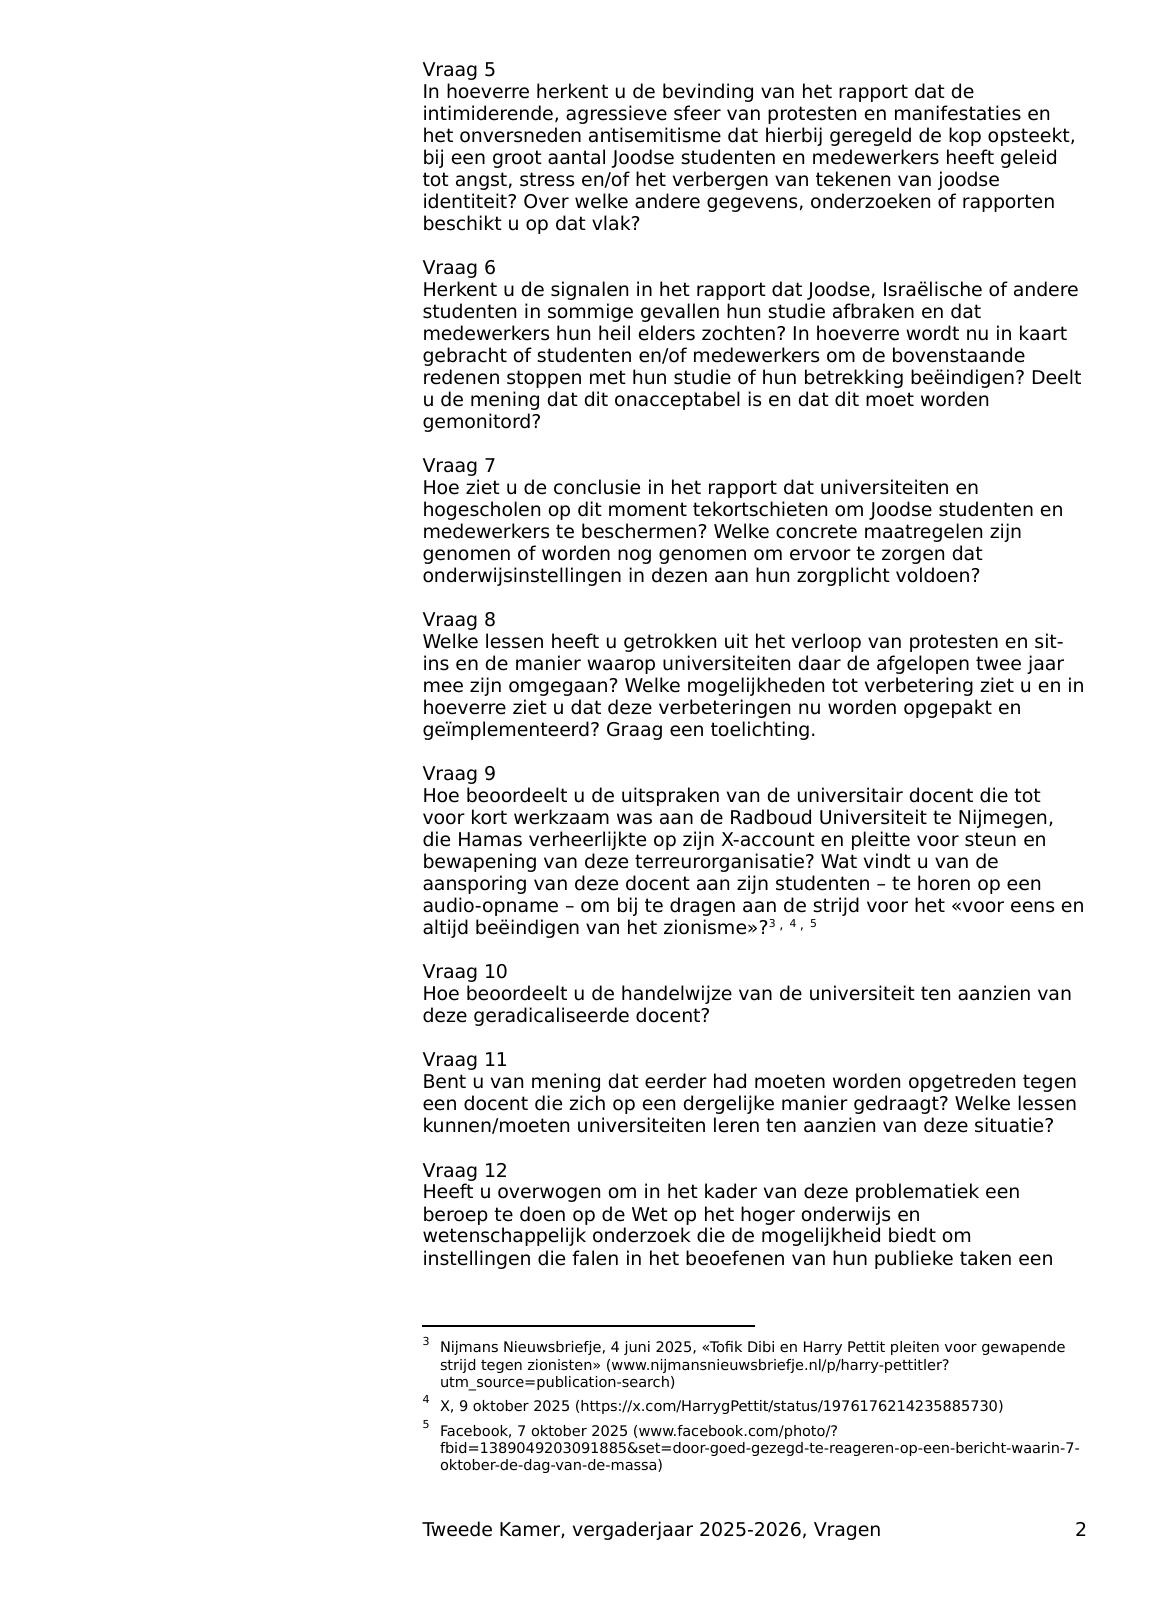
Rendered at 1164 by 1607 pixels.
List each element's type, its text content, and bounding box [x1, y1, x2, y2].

text Facebook, 7 oktober 2025 (www.facebook.com/photo/?fbid=1389049203091885&set=door-goed-gezegd-te-reageren-op-een-bericht-waarin-7-oktober-de-dag-van-de-massa) [422, 1418, 1087, 1474]
text Hoe beoordeelt u de uitspraken van de universitair docent die tot voor kort werkzaam was aan de Radboud Universiteit te Nijmegen, die Hamas verheerlijkte op zijn X-account en pleitte voor steun en bewapening van deze terreurorganisatie? Wat vindt u van de aansporing van deze docent aan zijn studenten – te horen op een audio-opname – om bij te dragen aan de strijd voor het «voor eens en altijd beëindigen van het zionisme»?, , [422, 785, 1087, 939]
text X, 9 oktober 2025 (https://x.com/HarrygPettit/status/1976176214235885730) [422, 1393, 1087, 1416]
text Vraag 5 [422, 59, 1087, 81]
text Vraag 6 [422, 257, 1087, 279]
text In hoeverre herkent u de bevinding van het rapport dat de intimiderende, agressieve sfeer van protesten en manifestaties en het onversneden antisemitisme dat hierbij geregeld de kop opsteekt, bij een groot aantal Joodse studenten en medewerkers heeft geleid tot angst, stress en/of het verbergen van tekenen van joodse identiteit? Over welke andere gegevens, onderzoeken of rapporten beschikt u op dat vlak? [422, 81, 1087, 235]
text Vraag 8 [422, 609, 1087, 631]
text Hoe ziet u de conclusie in het rapport dat universiteiten en hogescholen op dit moment tekortschieten om Joodse studenten en medewerkers te beschermen? Welke concrete maatregelen zijn genomen of worden nog genomen om ervoor te zorgen dat onderwijsinstellingen in dezen aan hun zorgplicht voldoen? [422, 477, 1087, 587]
text Vraag 9 [422, 763, 1087, 785]
text Herkent u de signalen in het rapport dat Joodse, Israëlische of andere studenten in sommige gevallen hun studie afbraken en dat medewerkers hun heil elders zochten? In hoeverre wordt nu in kaart gebracht of studenten en/of medewerkers om de bovenstaande redenen stoppen met hun studie of hun betrekking beëindigen? Deelt u de mening dat dit onacceptabel is en dat dit moet worden gemonitord? [422, 279, 1087, 433]
text Welke lessen heeft u getrokken uit het verloop van protesten en sit-ins en de manier waarop universiteiten daar de afgelopen twee jaar mee zijn omgegaan? Welke mogelijkheden tot verbetering ziet u en in hoeverre ziet u dat deze verbeteringen nu worden opgepakt en geïmplementeerd? Graag een toelichting. [422, 631, 1087, 741]
text Vraag 12 [422, 1159, 1087, 1181]
text Vraag 10 [422, 961, 1087, 983]
text Heeft u overwogen om in het kader van deze problematiek een beroep te doen op de Wet op het hoger onderwijs en wetenschappelijk onderzoek die de mogelijkheid biedt om instellingen die falen in het beoefenen van hun publieke taken een [422, 1181, 1087, 1269]
text Vraag 7 [422, 455, 1087, 477]
text Vraag 11 [422, 1049, 1087, 1071]
text Bent u van mening dat eerder had moeten worden opgetreden tegen een docent die zich op een dergelijke manier gedraagt? Welke lessen kunnen/moeten universiteiten leren ten aanzien van deze situatie? [422, 1071, 1087, 1137]
text Nijmans Nieuwsbriefje, 4 juni 2025, «Tofik Dibi en Harry Pettit pleiten voor gewapende strijd tegen zionisten» (www.nijmansnieuwsbriefje.nl/p/harry-pettitler?utm_source=publication-search) [422, 1335, 1087, 1391]
text Hoe beoordeelt u de handelwijze van de universiteit ten aanzien van deze geradicaliseerde docent? [422, 983, 1087, 1027]
